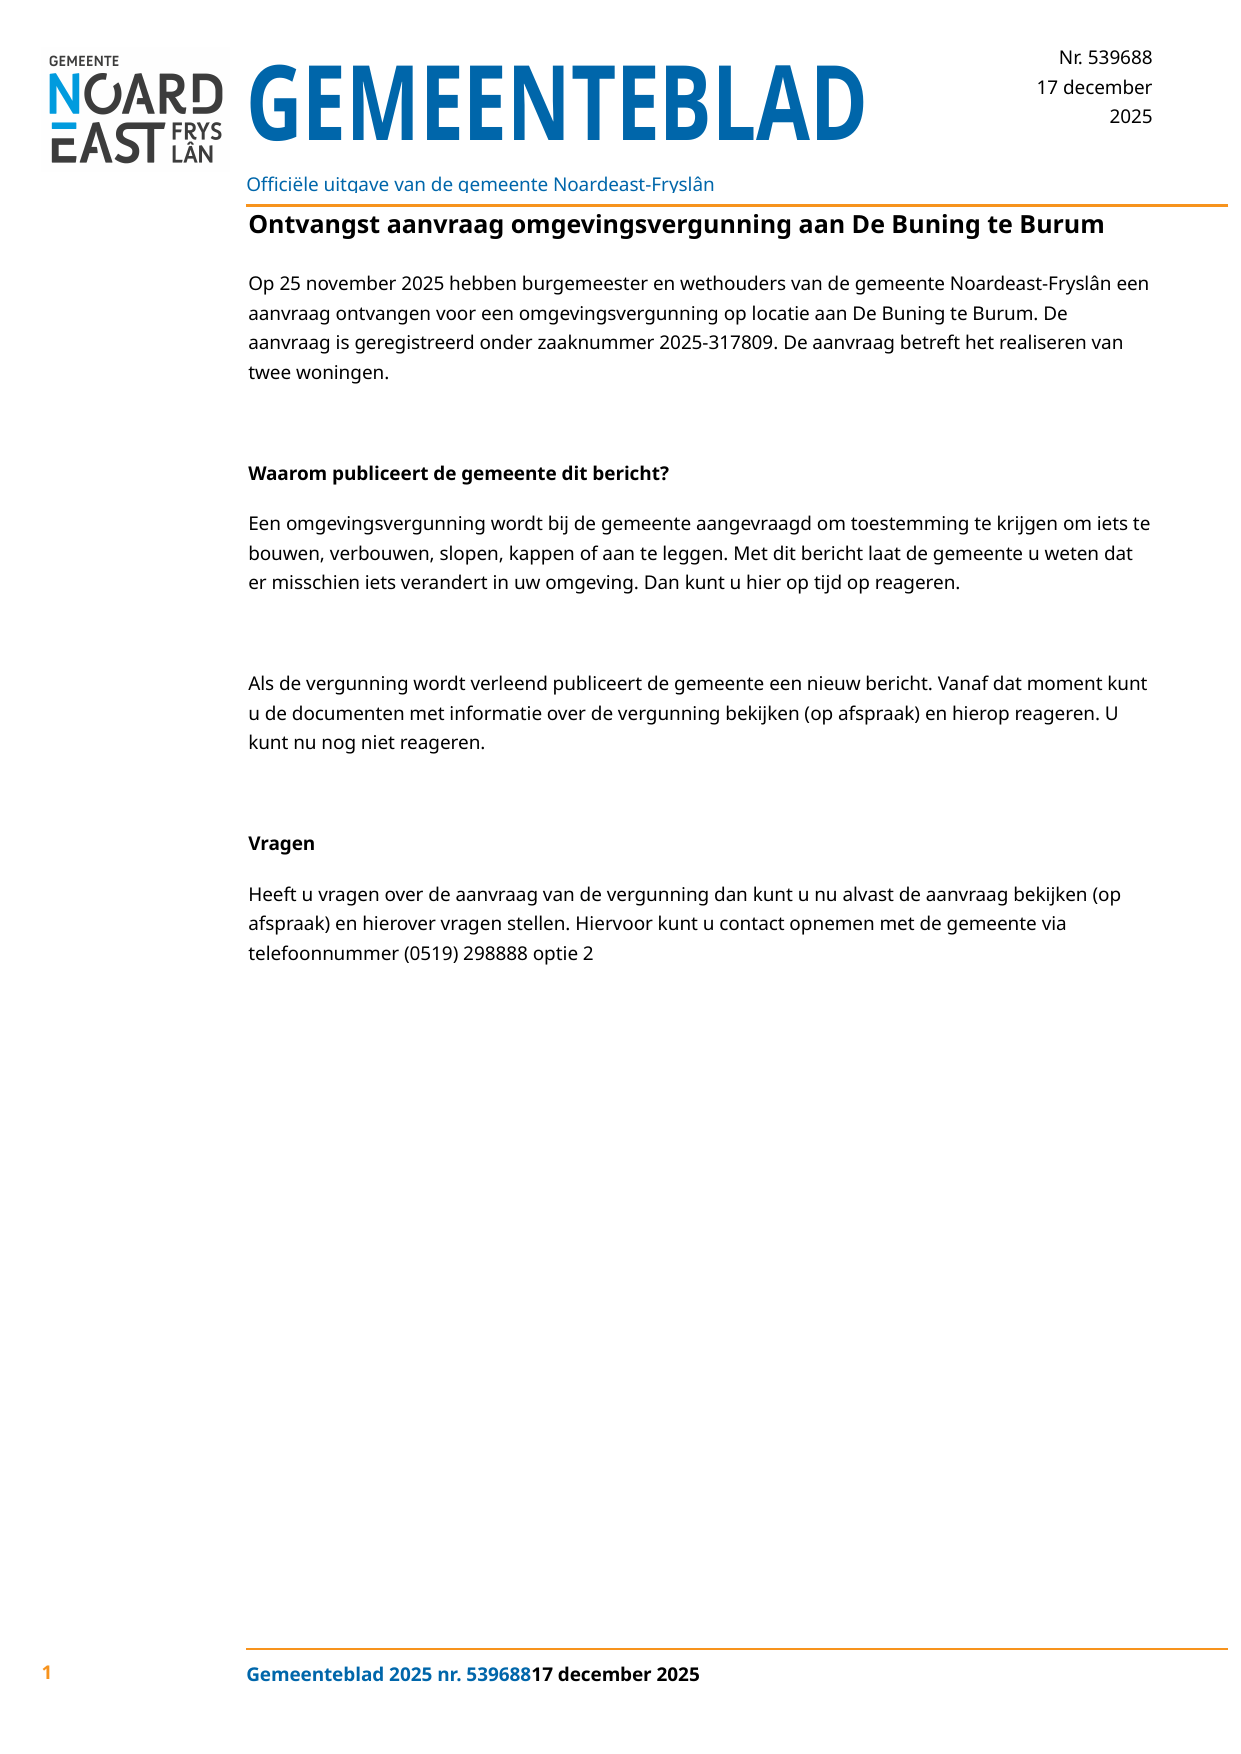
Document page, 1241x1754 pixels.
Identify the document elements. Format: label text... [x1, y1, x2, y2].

text Waarom publiceert de gemeente dit bericht? [248, 460, 1152, 486]
picture [41, 47, 231, 172]
text Ontvangst aanvraag omgevingsvergunning aan De Buning te Burum [248, 207, 1152, 241]
text Een omgevingsvergunning wordt bij de gemeente aangevraagd om toestemming te krijgen om iets te bouwen, verbouwen, slopen, kappen of aan te leggen. Met dit bericht laat de gemeente u weten dat er misschien iets verandert in uw omgeving. Dan kunt u hier op tijd op reageren. [248, 510, 1152, 595]
text Heeft u vragen over de aanvraag van de vergunning dan kunt u nu alvast de aanvraag bekijken (op afspraak) en hierover vragen stellen. Hiervoor kunt u contact opnemen met de gemeente via telefoonnummer (0519) 298888 optie 2 [248, 881, 1152, 966]
text Vragen [248, 830, 1152, 856]
text Op 25 november 2025 hebben burgemeester en wethouders van de gemeente Noardeast-Fryslân een aanvraag ontvangen voor een omgevingsvergunning op locatie aan De Buning te Burum. De aanvraag is geregistreerd onder zaaknummer 2025-317809. De aanvraag betreft het realiseren van twee woningen. [248, 270, 1152, 385]
text Als de vergunning wordt verleend publiceert de gemeente een nieuw bericht. Vanaf dat moment kunt u de documenten met informatie over de vergunning bekijken (op afspraak) en hierop reageren. U kunt nu nog niet reageren. [248, 670, 1152, 755]
